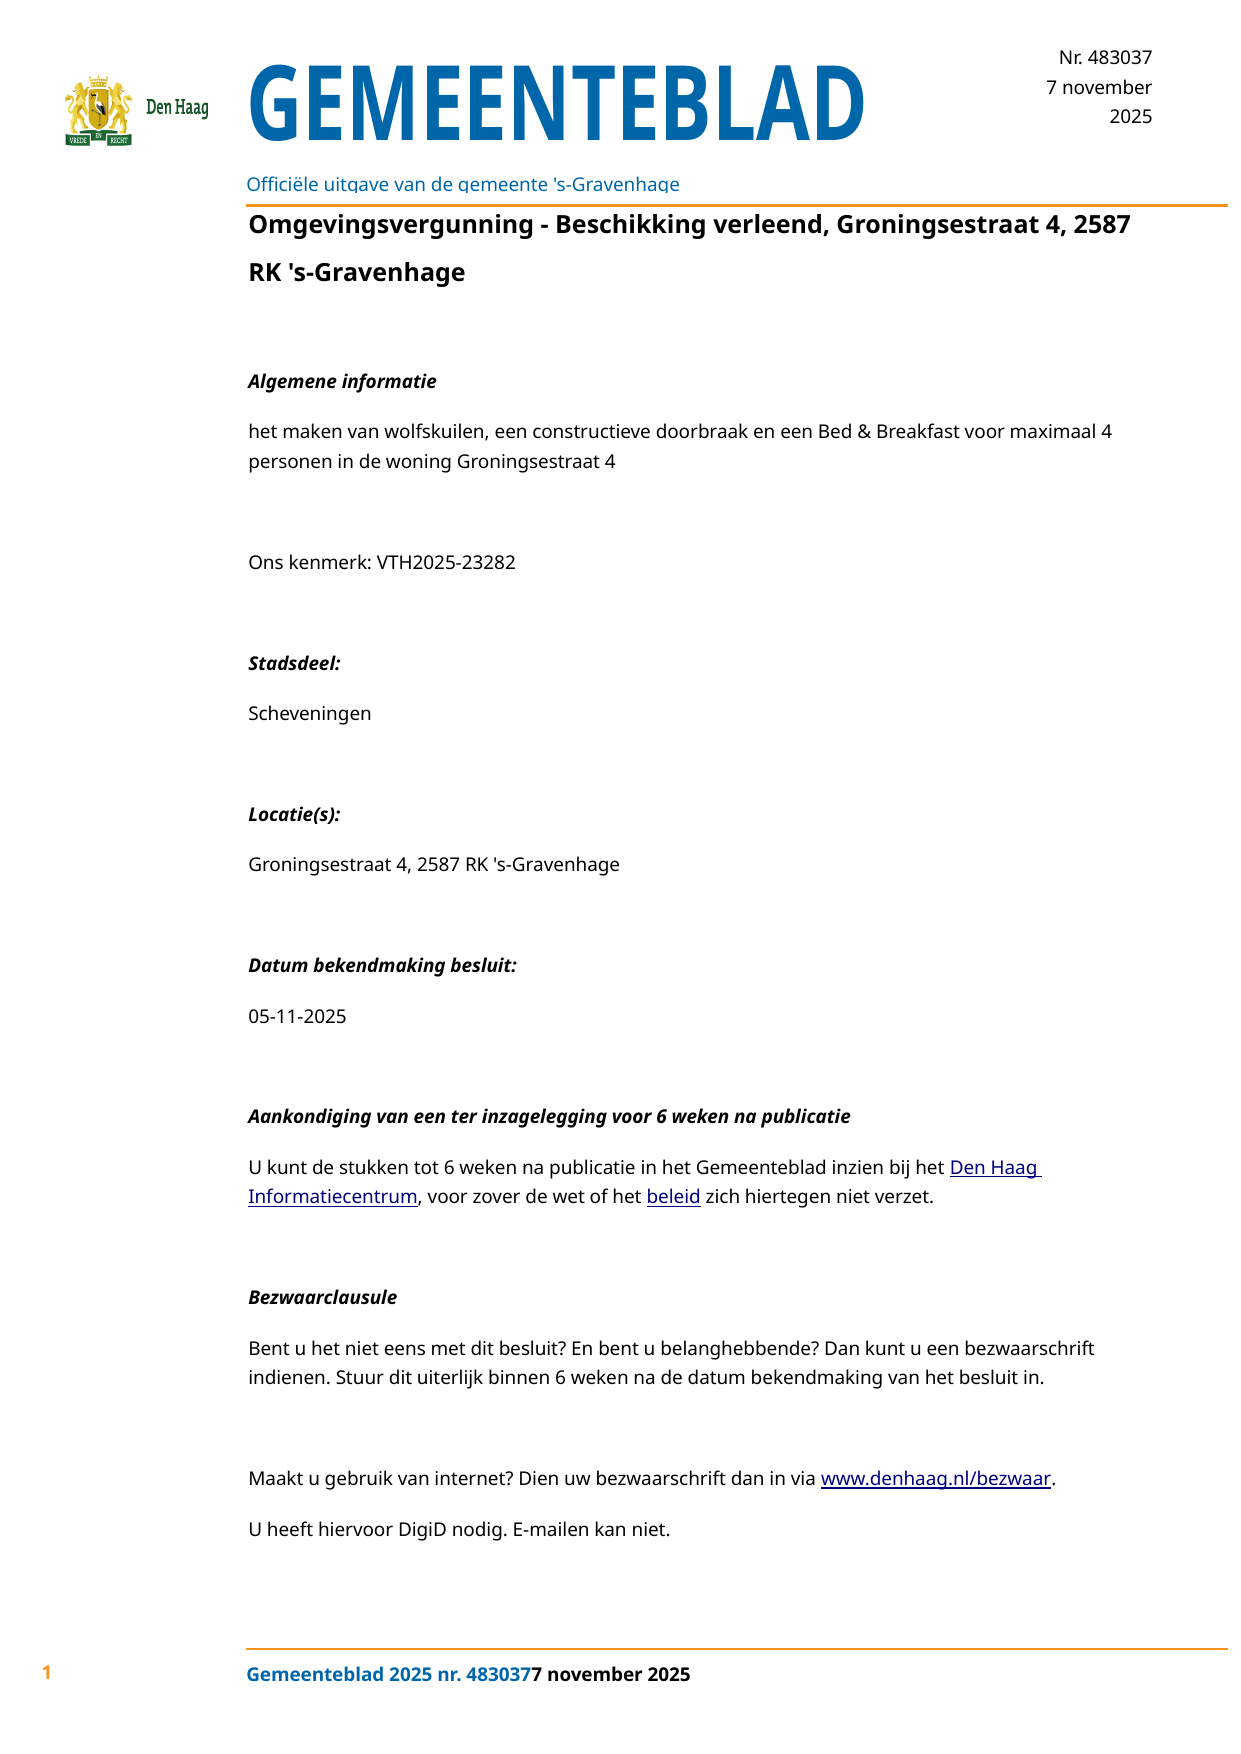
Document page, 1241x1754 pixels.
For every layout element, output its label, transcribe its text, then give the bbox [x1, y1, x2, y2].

text Maakt u gebruik van internet? Dien uw bezwaarschrift dan in via www.denhaag.nl/bezwaar. [248, 1465, 1152, 1491]
text Datum bekendmaking besluit: [248, 952, 1152, 978]
text U heeft hiervoor DigiD nodig. E-mailen kan niet. [248, 1516, 1152, 1542]
text Groningsestraat 4, 2587 RK 's-Gravenhage [248, 852, 1152, 877]
text Bent u het niet eens met dit besluit? En bent u belanghebbende? Dan kunt u een bezwaarschrift indienen. Stuur dit uiterlijk binnen 6 weken na de datum bekendmaking van het besluit in. [248, 1335, 1152, 1390]
text Ons kenmerk: VTH2025-23282 [248, 549, 1152, 575]
text Bezwaarclausule [248, 1284, 1152, 1310]
text Scheveningen [248, 700, 1152, 726]
picture [41, 47, 231, 172]
text Omgevingsvergunning - Beschikking verleend, Groningsestraat 4, 2587 RK 's-Gravenhage [248, 207, 1152, 288]
text Aankondiging van een ter inzagelegging voor 6 weken na publicatie [248, 1104, 1152, 1129]
text Locatie(s): [248, 801, 1152, 827]
text U kunt de stukken tot 6 weken na publicatie in het Gemeenteblad inzien bij het Den Haag Informatiecentrum, voor zover de wet of het beleid zich hiertegen niet verzet. [248, 1154, 1152, 1209]
text 05-11-2025 [248, 1003, 1152, 1029]
text Algemene informatie [248, 368, 1152, 394]
text het maken van wolfskuilen, een constructieve doorbraak en een Bed & Breakfast voor maximaal 4 personen in de woning Groningsestraat 4 [248, 419, 1152, 474]
text Stadsdeel: [248, 650, 1152, 676]
